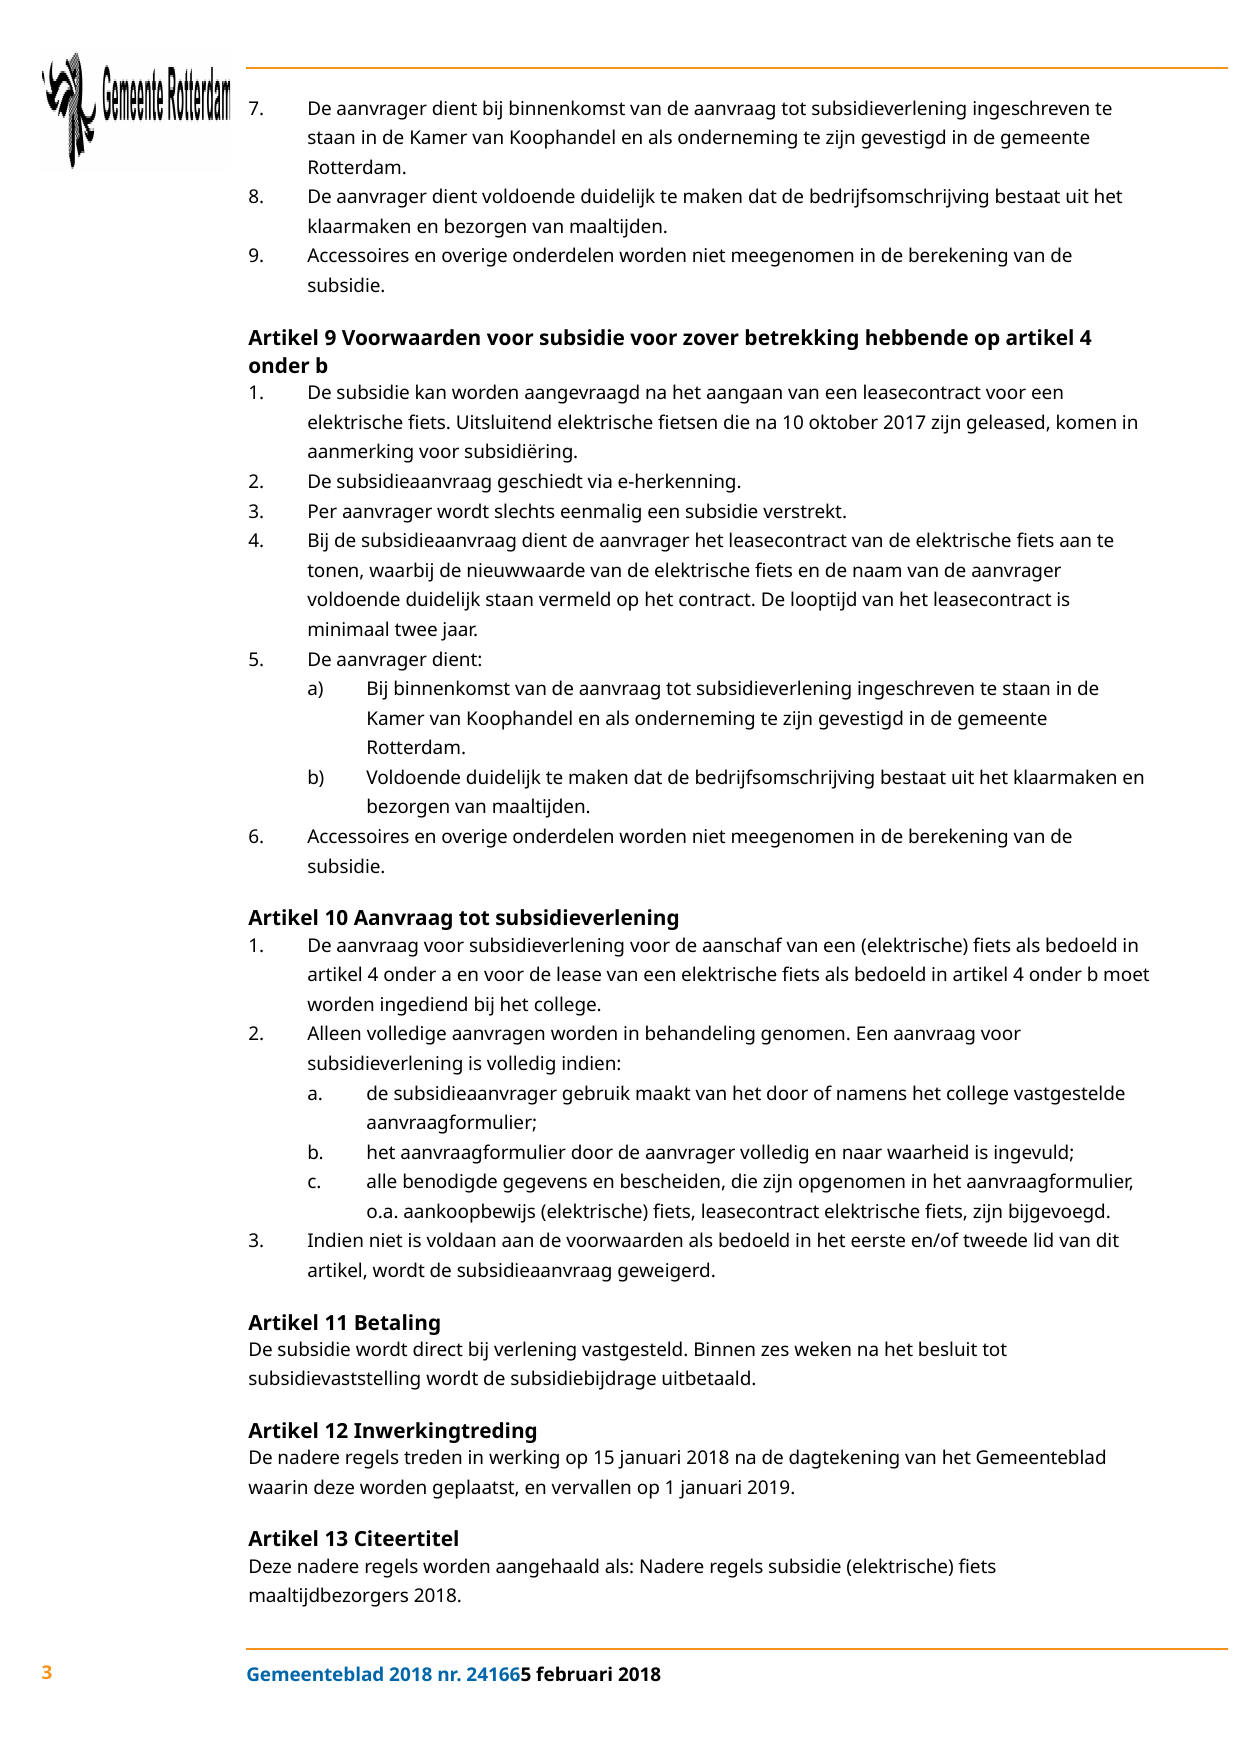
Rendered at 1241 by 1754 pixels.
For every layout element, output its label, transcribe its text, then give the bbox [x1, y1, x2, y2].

list Bij de subsidieaanvraag dient de aanvrager het leasecontract van de elektrische fiets aan te tonen, waarbij de nieuwwaarde van de elektrische fiets en de naam van de aanvrager voldoende duidelijk staan vermeld op het contract. De looptijd van het leasecontract is minimaal twee jaar. [248, 527, 1152, 642]
text Artikel 12 Inwerkingtreding [248, 1416, 1152, 1444]
list De aanvraag voor subsidieverlening voor de aanschaf van een (elektrische) fiets als bedoeld in artikel 4 onder a en voor de lease van een elektrische fiets als bedoeld in artikel 4 onder b moet worden ingediend bij het college. [248, 932, 1152, 1017]
list de subsidieaanvrager gebruik maakt van het door of namens het college vastgestelde aanvraagformulier; [307, 1080, 1152, 1135]
list Voldoende duidelijk te maken dat de bedrijfsomschrijving bestaat uit het klaarmaken en bezorgen van maaltijden. [307, 764, 1152, 819]
text Deze nadere regels worden aangehaald als: Nadere regels subsidie (elektrische) fiets maaltijdbezorgers 2018. [248, 1553, 1152, 1608]
list Accessoires en overige onderdelen worden niet meegenomen in de berekening van de subsidie. [248, 823, 1152, 879]
list De aanvrager dient: [248, 646, 1152, 672]
text De nadere regels treden in werking op 15 januari 2018 na de dagtekening van het Gemeenteblad waarin deze worden geplaatst, en vervallen op 1 januari 2019. [248, 1444, 1152, 1500]
text Artikel 10 Aanvraag tot subsidieverlening [248, 903, 1152, 932]
list Per aanvrager wordt slechts eenmalig een subsidie verstrekt. [248, 498, 1152, 524]
list De subsidie kan worden aangevraagd na het aangaan van een leasecontract voor een elektrische fiets. Uitsluitend elektrische fietsen die na 10 oktober 2017 zijn geleased, komen in aanmerking voor subsidiëring. [248, 379, 1152, 464]
list Accessoires en overige onderdelen worden niet meegenomen in de berekening van de subsidie. [248, 243, 1152, 298]
list Bij binnenkomst van de aanvraag tot subsidieverlening ingeschreven te staan in de Kamer van Koophandel en als onderneming te zijn gevestigd in de gemeente Rotterdam. [307, 675, 1152, 760]
list alle benodigde gegevens en bescheiden, die zijn opgenomen in het aanvraagformulier, o.a. aankoopbewijs (elektrische) fiets, leasecontract elektrische fiets, zijn bijgevoegd. [307, 1168, 1152, 1224]
list Indien niet is voldaan aan de voorwaarden als bedoeld in het eerste en/of tweede lid van dit artikel, wordt de subsidieaanvraag geweigerd. [248, 1228, 1152, 1283]
list Alleen volledige aanvragen worden in behandeling genomen. Een aanvraag voor subsidieverlening is volledig indien: [248, 1021, 1152, 1076]
list het aanvraagformulier door de aanvrager volledig en naar waarheid is ingevuld; [307, 1139, 1152, 1164]
list De subsidieaanvraag geschiedt via e-herkenning. [248, 468, 1152, 494]
text Artikel 9 Voorwaarden voor subsidie voor zover betrekking hebbende op artikel 4 onder b [248, 323, 1152, 379]
text Artikel 13 Citeertitel [248, 1524, 1152, 1553]
picture [41, 47, 231, 172]
text Artikel 11 Betaling [248, 1308, 1152, 1336]
list De aanvrager dient voldoende duidelijk te maken dat de bedrijfsomschrijving bestaat uit het klaarmaken en bezorgen van maaltijden. [248, 183, 1152, 239]
list De aanvrager dient bij binnenkomst van de aanvraag tot subsidieverlening ingeschreven te staan in de Kamer van Koophandel en als onderneming te zijn gevestigd in de gemeente Rotterdam. [248, 95, 1152, 180]
text De subsidie wordt direct bij verlening vastgesteld. Binnen zes weken na het besluit tot subsidievaststelling wordt de subsidiebijdrage uitbetaald. [248, 1336, 1152, 1391]
